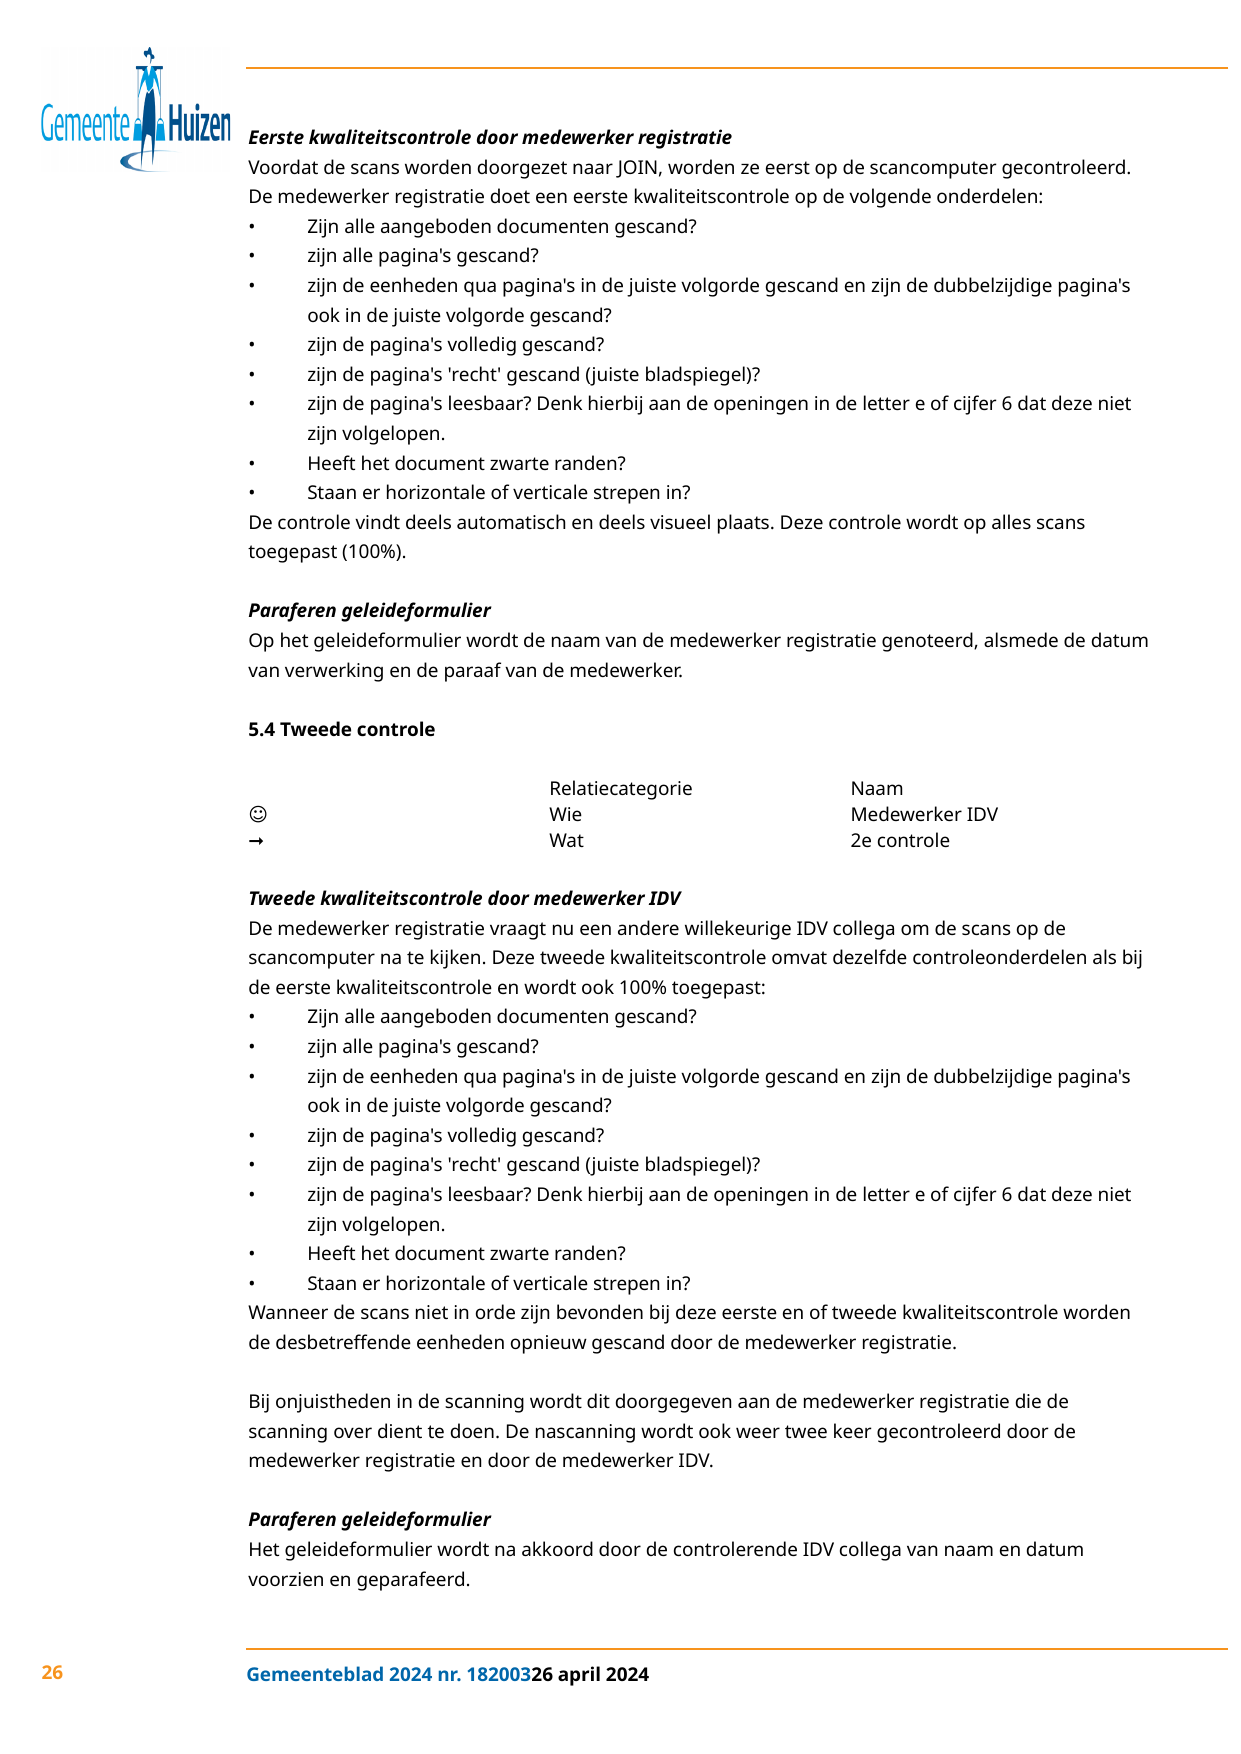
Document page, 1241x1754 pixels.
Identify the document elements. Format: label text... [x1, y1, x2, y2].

table_cell Wat [549, 827, 850, 852]
list zijn de pagina's leesbaar? Denk hierbij aan de openingen in de letter e of cijfer 6 dat deze niet zijn volgelopen. [248, 1181, 1152, 1236]
table_cell 2e controle [850, 827, 1152, 852]
list zijn de pagina's volledig gescand? [248, 331, 1152, 357]
text Voordat de scans worden doorgezet naar JOIN, worden ze eerst op de scancomputer gecontroleerd. De medewerker registratie doet een eerste kwaliteitscontrole op de volgende onderdelen: [248, 154, 1152, 209]
text Het geleideformulier wordt na akkoord door de controlerende IDV collega van naam en datum voorzien en geparafeerd. [248, 1536, 1152, 1591]
list Staan er horizontale of verticale strepen in? [248, 1270, 1152, 1296]
list Heeft het document zwarte randen? [248, 450, 1152, 476]
list zijn de eenheden qua pagina's in de juiste volgorde gescand en zijn de dubbelzijdige pagina's ook in de juiste volgorde gescand? [248, 1063, 1152, 1118]
table_header Relatiecategorie [549, 775, 850, 801]
list zijn alle pagina's gescand? [248, 1033, 1152, 1059]
list Staan er horizontale of verticale strepen in? [248, 479, 1152, 505]
text 5.4 Tweede controle [248, 716, 1152, 742]
list Zijn alle aangeboden documenten gescand? [248, 1004, 1152, 1029]
text Wanneer de scans niet in orde zijn bevonden bij deze eerste en of tweede kwaliteitscontrole worden de desbetreffende eenheden opnieuw gescand door de medewerker registratie. [248, 1299, 1152, 1355]
table_cell ☺︎ [248, 801, 549, 827]
list zijn de pagina's volledig gescand? [248, 1122, 1152, 1148]
list zijn de eenheden qua pagina's in de juiste volgorde gescand en zijn de dubbelzijdige pagina's ook in de juiste volgorde gescand? [248, 272, 1152, 328]
list zijn de pagina's leesbaar? Denk hierbij aan de openingen in de letter e of cijfer 6 dat deze niet zijn volgelopen. [248, 391, 1152, 446]
list zijn alle pagina's gescand? [248, 243, 1152, 268]
table_header Naam [850, 775, 1152, 801]
table_header [248, 775, 549, 801]
text Tweede kwaliteitscontrole door medewerker IDV [248, 885, 1152, 911]
list Heeft het document zwarte randen? [248, 1240, 1152, 1266]
text Op het geleideformulier wordt de naam van de medewerker registratie genoteerd, alsmede de datum van verwerking en de paraaf van de medewerker. [248, 627, 1152, 683]
table_cell Wie [549, 801, 850, 827]
picture [41, 47, 231, 172]
text De controle vindt deels automatisch en deels visueel plaats. Deze controle wordt op alles scans toegepast (100%). [248, 509, 1152, 564]
text De medewerker registratie vraagt nu een andere willekeurige IDV collega om de scans op de scancomputer na te kijken. Deze tweede kwaliteitscontrole omvat dezelfde controleonderdelen als bij de eerste kwaliteitscontrole en wordt ook 100% toegepast: [248, 915, 1152, 1000]
text Eerste kwaliteitscontrole door medewerker registratie [248, 124, 1152, 150]
text Paraferen geleideformulier [248, 598, 1152, 623]
text Bij onjuistheden in de scanning wordt dit doorgegeven aan de medewerker registratie die de scanning over dient te doen. De nascanning wordt ook weer twee keer gecontroleerd door de medewerker registratie en door de medewerker IDV. [248, 1388, 1152, 1473]
table_cell Medewerker IDV [850, 801, 1152, 827]
list Zijn alle aangeboden documenten gescand? [248, 213, 1152, 239]
text Paraferen geleideformulier [248, 1507, 1152, 1532]
list zijn de pagina's 'recht' gescand (juiste bladspiegel)? [248, 1152, 1152, 1177]
table_cell ➞ [248, 827, 549, 852]
list zijn de pagina's 'recht' gescand (juiste bladspiegel)? [248, 361, 1152, 387]
